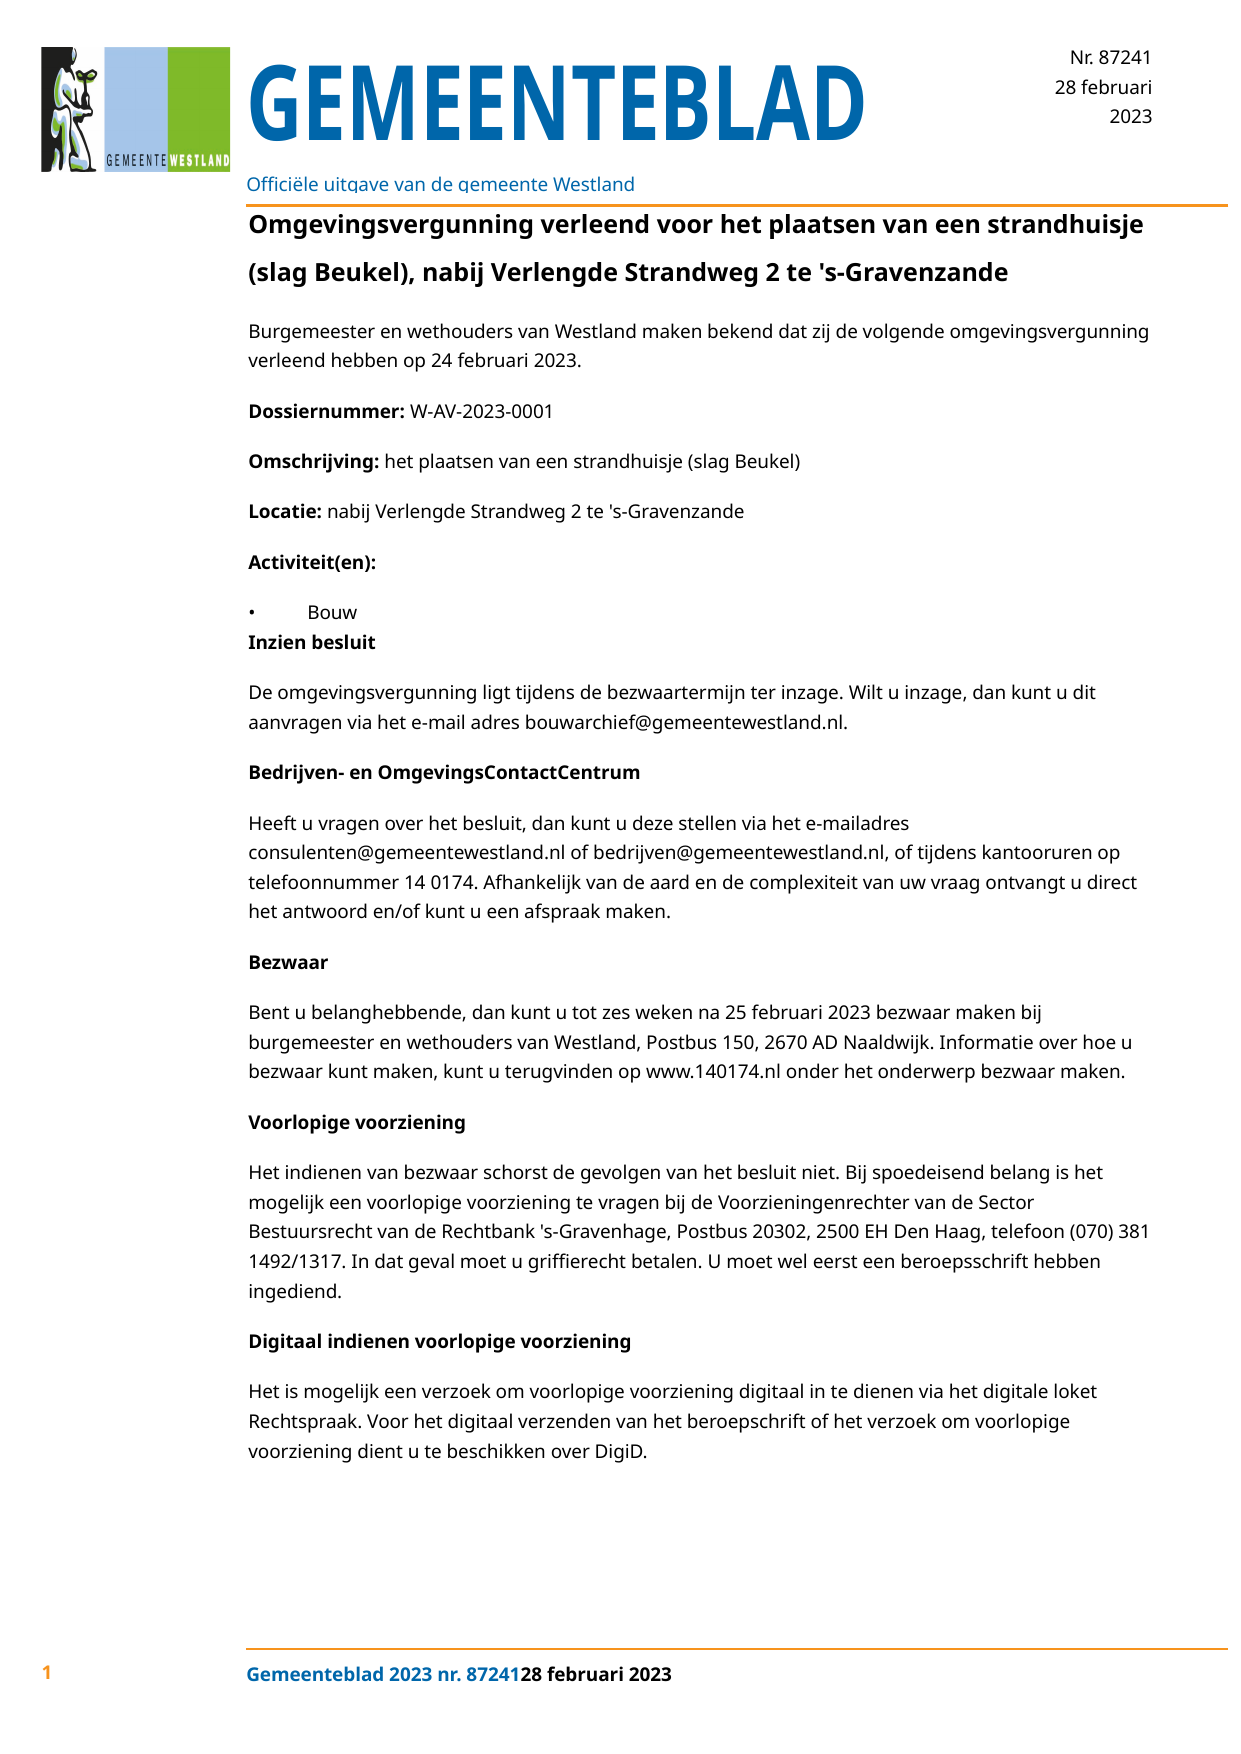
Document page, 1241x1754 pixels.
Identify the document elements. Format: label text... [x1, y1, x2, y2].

text Burgemeester en wethouders van Westland maken bekend dat zij de volgende omgevingsvergunning verleend hebben op 24 februari 2023. [248, 318, 1152, 373]
text Het indienen van bezwaar schorst de gevolgen van het besluit niet. Bij spoedeisend belang is het mogelijk een voorlopige voorziening te vragen bij de Voorzieningenrechter van de Sector Bestuursrecht van de Rechtbank 's-Gravenhage, Postbus 20302, 2500 EH Den Haag, telefoon (070) 381 1492/1317. In dat geval moet u griffierecht betalen. U moet wel eerst een beroepsschrift hebben ingediend. [248, 1159, 1152, 1304]
list Bouw [248, 599, 1152, 625]
text Dossiernummer: W-AV-2023-0001 [248, 398, 1152, 424]
text Voorlopige voorziening [248, 1109, 1152, 1135]
text Activiteit(en): [248, 549, 1152, 575]
text De omgevingsvergunning ligt tijdens de bezwaartermijn ter inzage. Wilt u inzage, dan kunt u dit aanvragen via het e-mail adres bouwarchief@gemeentewestland.nl. [248, 679, 1152, 735]
text Inzien besluit [248, 629, 1152, 655]
text Digitaal indienen voorlopige voorziening [248, 1328, 1152, 1354]
text Omschrijving: het plaatsen van een strandhuisje (slag Beukel) [248, 448, 1152, 474]
picture [41, 47, 231, 172]
text Bent u belanghebbende, dan kunt u tot zes weken na 25 februari 2023 bezwaar maken bij burgemeester en wethouders van Westland, Postbus 150, 2670 AD Naaldwijk. Informatie over hoe u bezwaar kunt maken, kunt u terugvinden op www.140174.nl onder het onderwerp bezwaar maken. [248, 999, 1152, 1084]
text Bezwaar [248, 949, 1152, 975]
text Locatie: nabij Verlengde Strandweg 2 te 's-Gravenzande [248, 499, 1152, 524]
text Omgevingsvergunning verleend voor het plaatsen van een strandhuisje (slag Beukel), nabij Verlengde Strandweg 2 te 's-Gravenzande [248, 207, 1152, 288]
text Heeft u vragen over het besluit, dan kunt u deze stellen via het e-mailadres consulenten@gemeentewestland.nl of bedrijven@gemeentewestland.nl, of tijdens kantooruren op telefoonnummer 14 0174. Afhankelijk van de aard en de complexiteit van uw vraag ontvangt u direct het antwoord en/of kunt u een afspraak maken. [248, 810, 1152, 924]
text Het is mogelijk een verzoek om voorlopige voorziening digitaal in te dienen via het digitale loket Rechtspraak. Voor het digitaal verzenden van het beroepschrift of het verzoek om voorlopige voorziening dient u te beschikken over DigiD. [248, 1379, 1152, 1464]
text Bedrijven- en OmgevingsContactCentrum [248, 759, 1152, 785]
